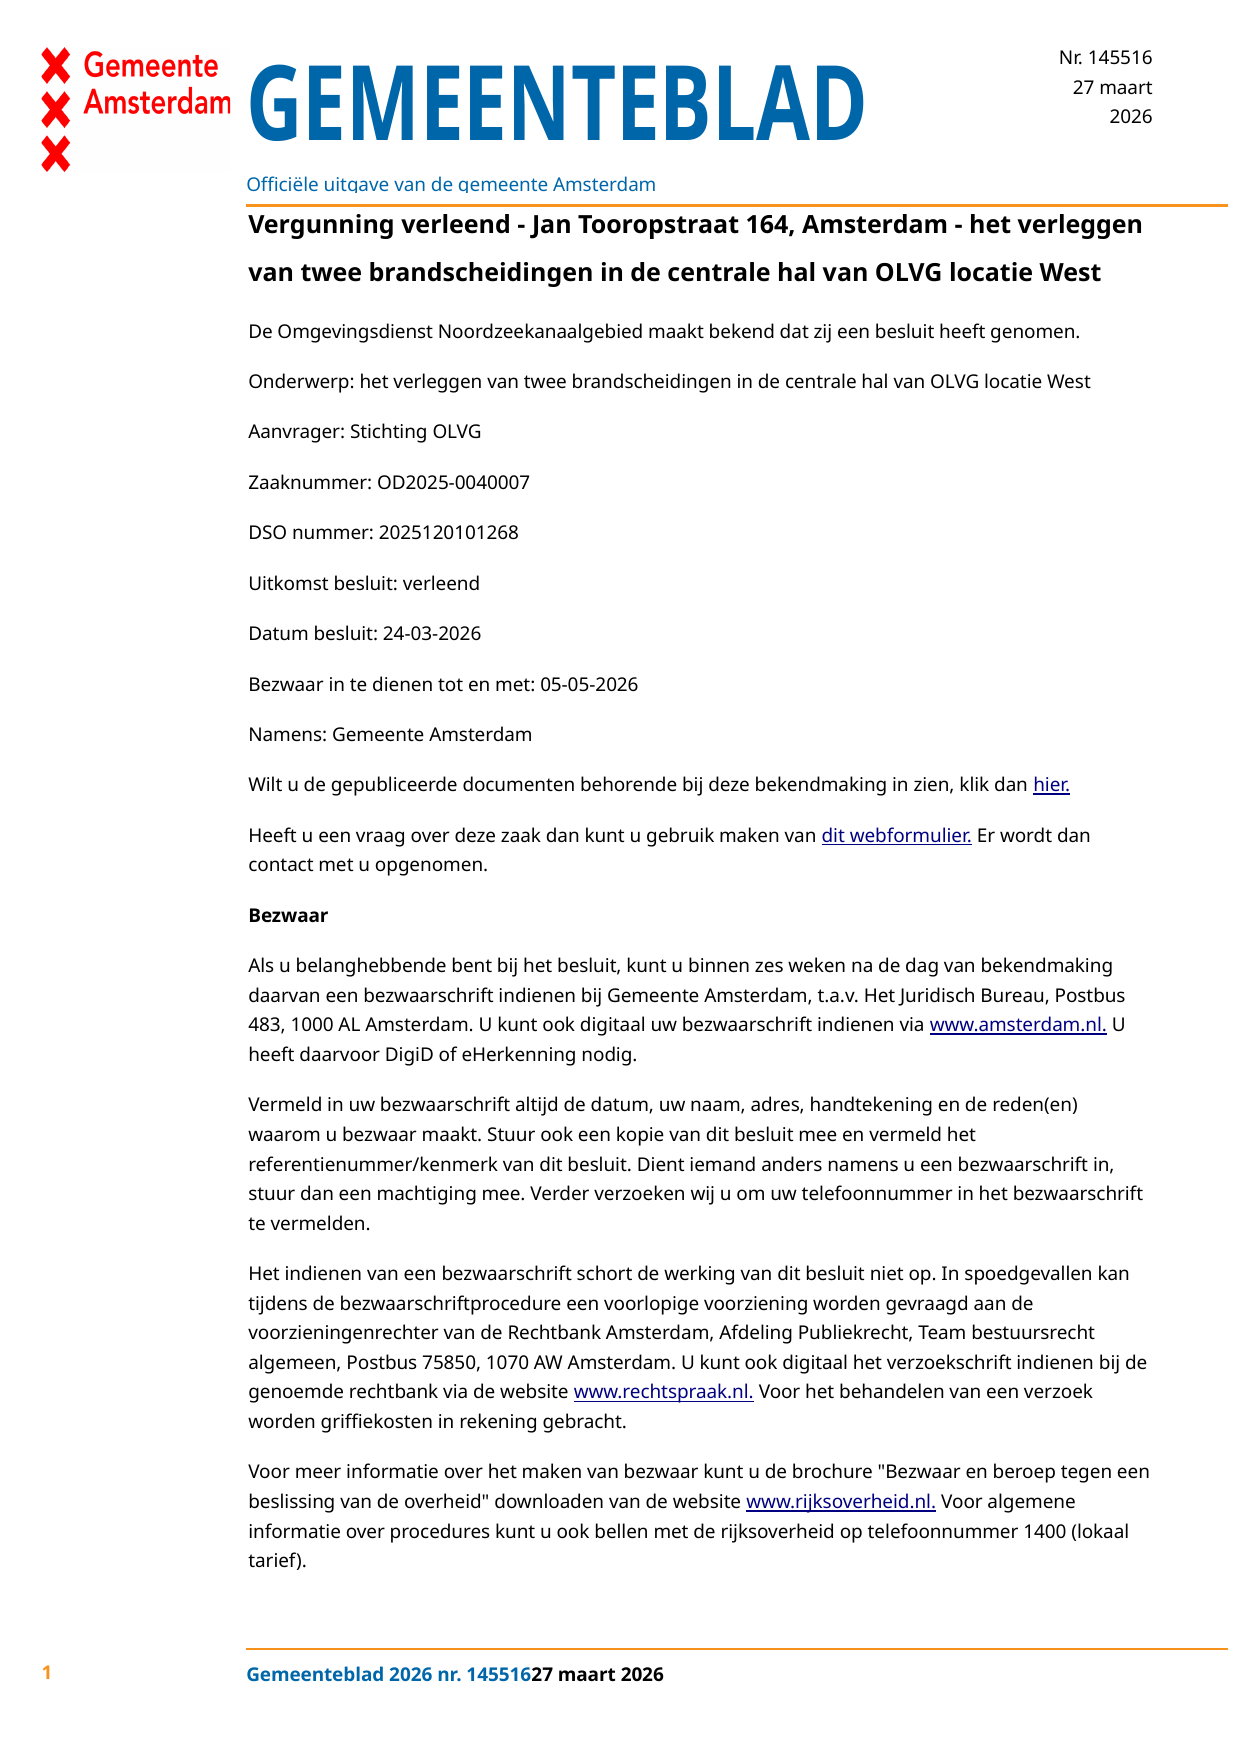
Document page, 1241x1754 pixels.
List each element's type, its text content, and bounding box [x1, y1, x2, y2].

text De Omgevingsdienst Noordzeekanaalgebied maakt bekend dat zij een besluit heeft genomen. [248, 318, 1152, 344]
text Uitkomst besluit: verleend [248, 570, 1152, 596]
text Het indienen van een bezwaarschrift schort de werking van dit besluit niet op. In spoedgevallen kan tijdens de bezwaarschriftprocedure een voorlopige voorziening worden gevraagd aan de voorzieningenrechter van de Rechtbank Amsterdam, Afdeling Publiekrecht, Team bestuursrecht algemeen, Postbus 75850, 1070 AW Amsterdam. U kunt ook digitaal het verzoekschrift indienen bij de genoemde rechtbank via de website www.rechtspraak.nl. Voor het behandelen van een verzoek worden griffiekosten in rekening gebracht. [248, 1260, 1152, 1434]
text Datum besluit: 24-03-2026 [248, 620, 1152, 646]
text Zaaknummer: OD2025-0040007 [248, 469, 1152, 495]
text Bezwaar [248, 902, 1152, 928]
text Aanvrager: Stichting OLVG [248, 419, 1152, 444]
text Onderwerp: het verleggen van twee brandscheidingen in de centrale hal van OLVG locatie West [248, 368, 1152, 394]
text DSO nummer: 2025120101268 [248, 519, 1152, 545]
text Als u belanghebbende bent bij het besluit, kunt u binnen zes weken na de dag van bekendmaking daarvan een bezwaarschrift indienen bij Gemeente Amsterdam, t.a.v. Het Juridisch Bureau, Postbus 483, 1000 AL Amsterdam. U kunt ook digitaal uw bezwaarschrift indienen via www.amsterdam.nl. U heeft daarvoor DigiD of eHerkenning nodig. [248, 952, 1152, 1067]
text Heeft u een vraag over deze zaak dan kunt u gebruik maken van dit webformulier. Er wordt dan contact met u opgenomen. [248, 822, 1152, 877]
text Voor meer informatie over het maken van bezwaar kunt u de brochure "Bezwaar en beroep tegen een beslissing van de overheid" downloaden van de website www.rijksoverheid.nl. Voor algemene informatie over procedures kunt u ook bellen met de rijksoverheid op telefoonnummer 1400 (lokaal tarief). [248, 1459, 1152, 1573]
text Vergunning verleend - Jan Tooropstraat 164, Amsterdam - het verleggen van twee brandscheidingen in de centrale hal van OLVG locatie West [248, 207, 1152, 288]
text Wilt u de gepubliceerde documenten behorende bij deze bekendmaking in zien, klik dan hier. [248, 772, 1152, 797]
text Namens: Gemeente Amsterdam [248, 721, 1152, 747]
text Bezwaar in te dienen tot en met: 05-05-2026 [248, 671, 1152, 697]
picture [41, 47, 231, 172]
text Vermeld in uw bezwaarschrift altijd de datum, uw naam, adres, handtekening en de reden(en) waarom u bezwaar maakt. Stuur ook een kopie van dit besluit mee en vermeld het referentienummer/kenmerk van dit besluit. Dient iemand anders namens u een bezwaarschrift in, stuur dan een machtiging mee. Verder verzoeken wij u om uw telefoonnummer in het bezwaarschrift te vermelden. [248, 1092, 1152, 1236]
